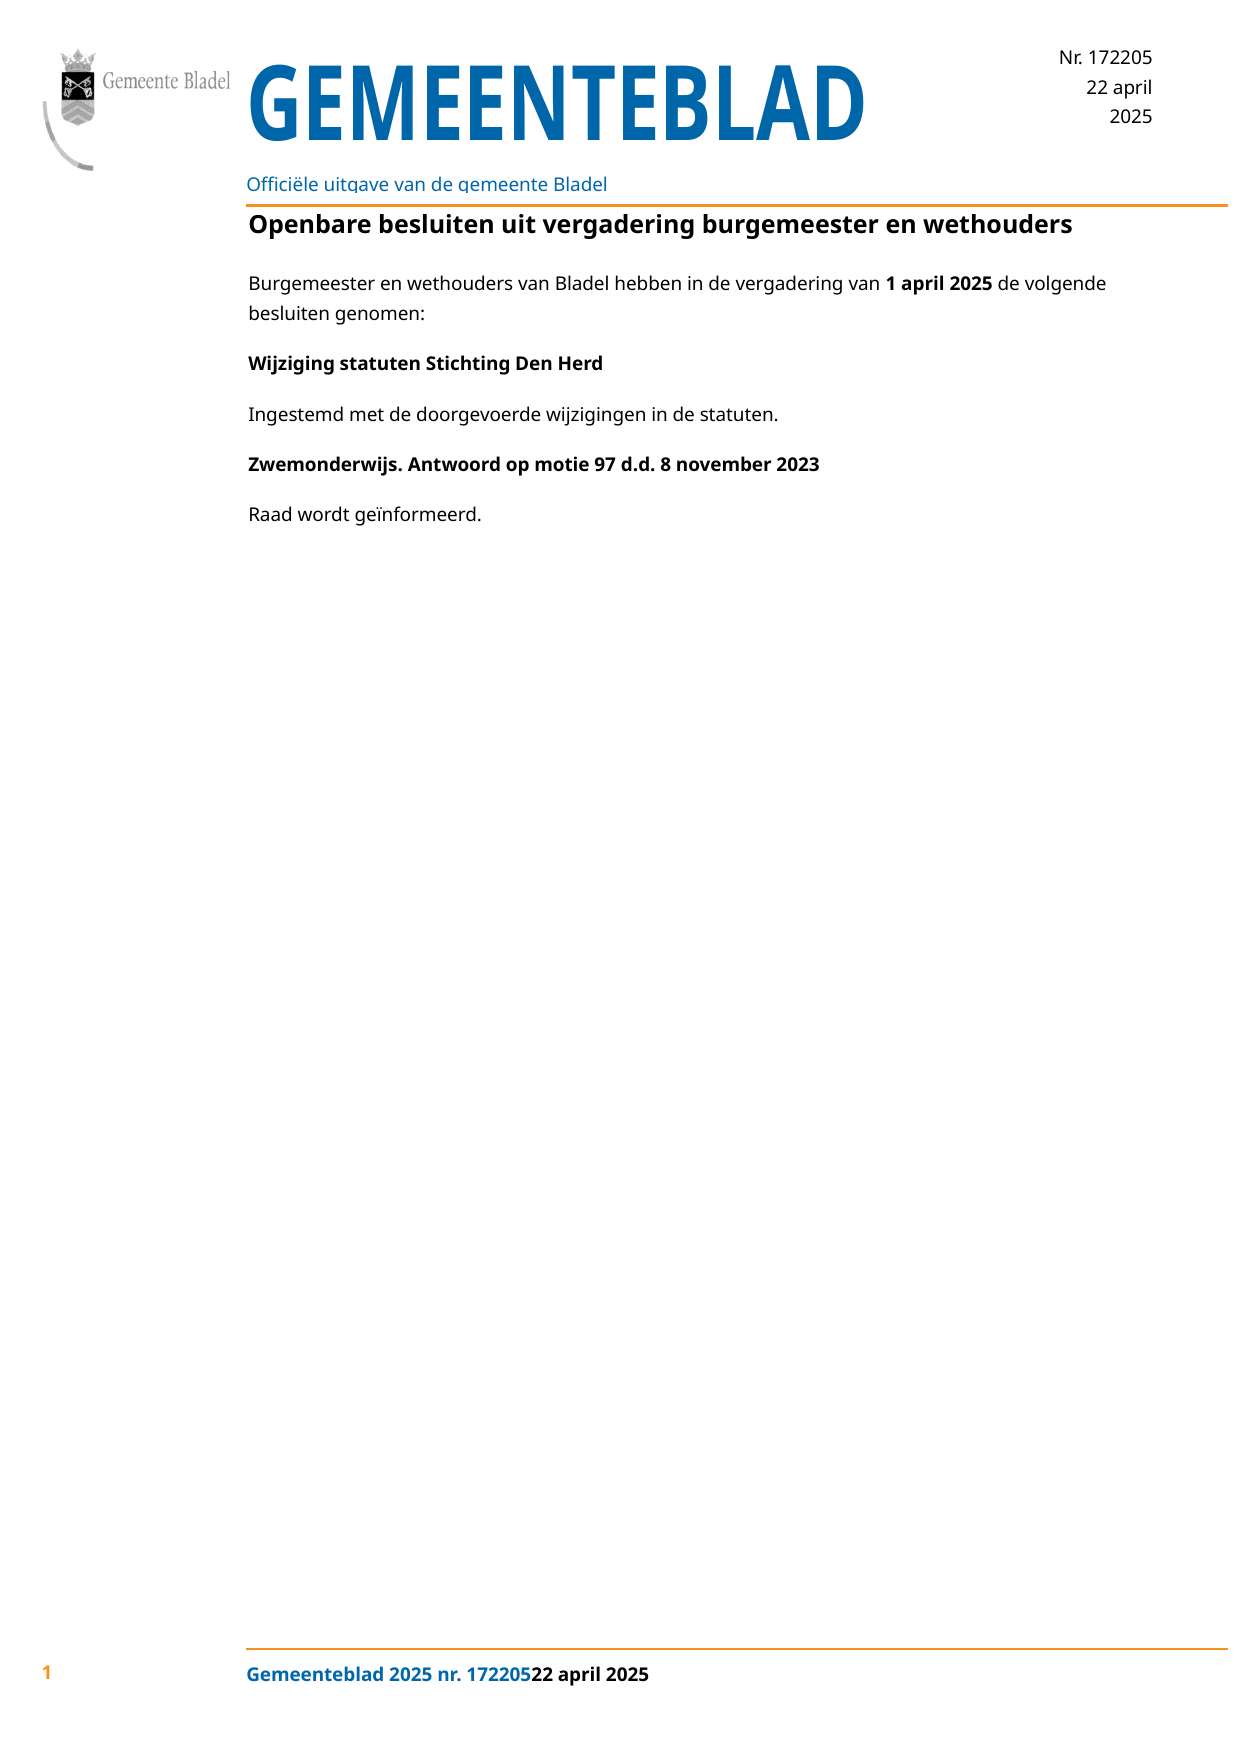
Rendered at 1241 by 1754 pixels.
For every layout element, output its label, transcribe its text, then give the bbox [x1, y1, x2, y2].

text Ingestemd met de doorgevoerde wijzigingen in de statuten. [248, 401, 1152, 426]
text Burgemeester en wethouders van Bladel hebben in de vergadering van 1 april 2025 de volgende besluiten genomen: [248, 270, 1152, 326]
text Wijziging statuten Stichting Den Herd [248, 350, 1152, 376]
picture [41, 47, 231, 172]
text Raad wordt geïnformeerd. [248, 502, 1152, 527]
text Openbare besluiten uit vergadering burgemeester en wethouders [248, 207, 1152, 241]
text Zwemonderwijs. Antwoord op motie 97 d.d. 8 november 2023 [248, 451, 1152, 477]
